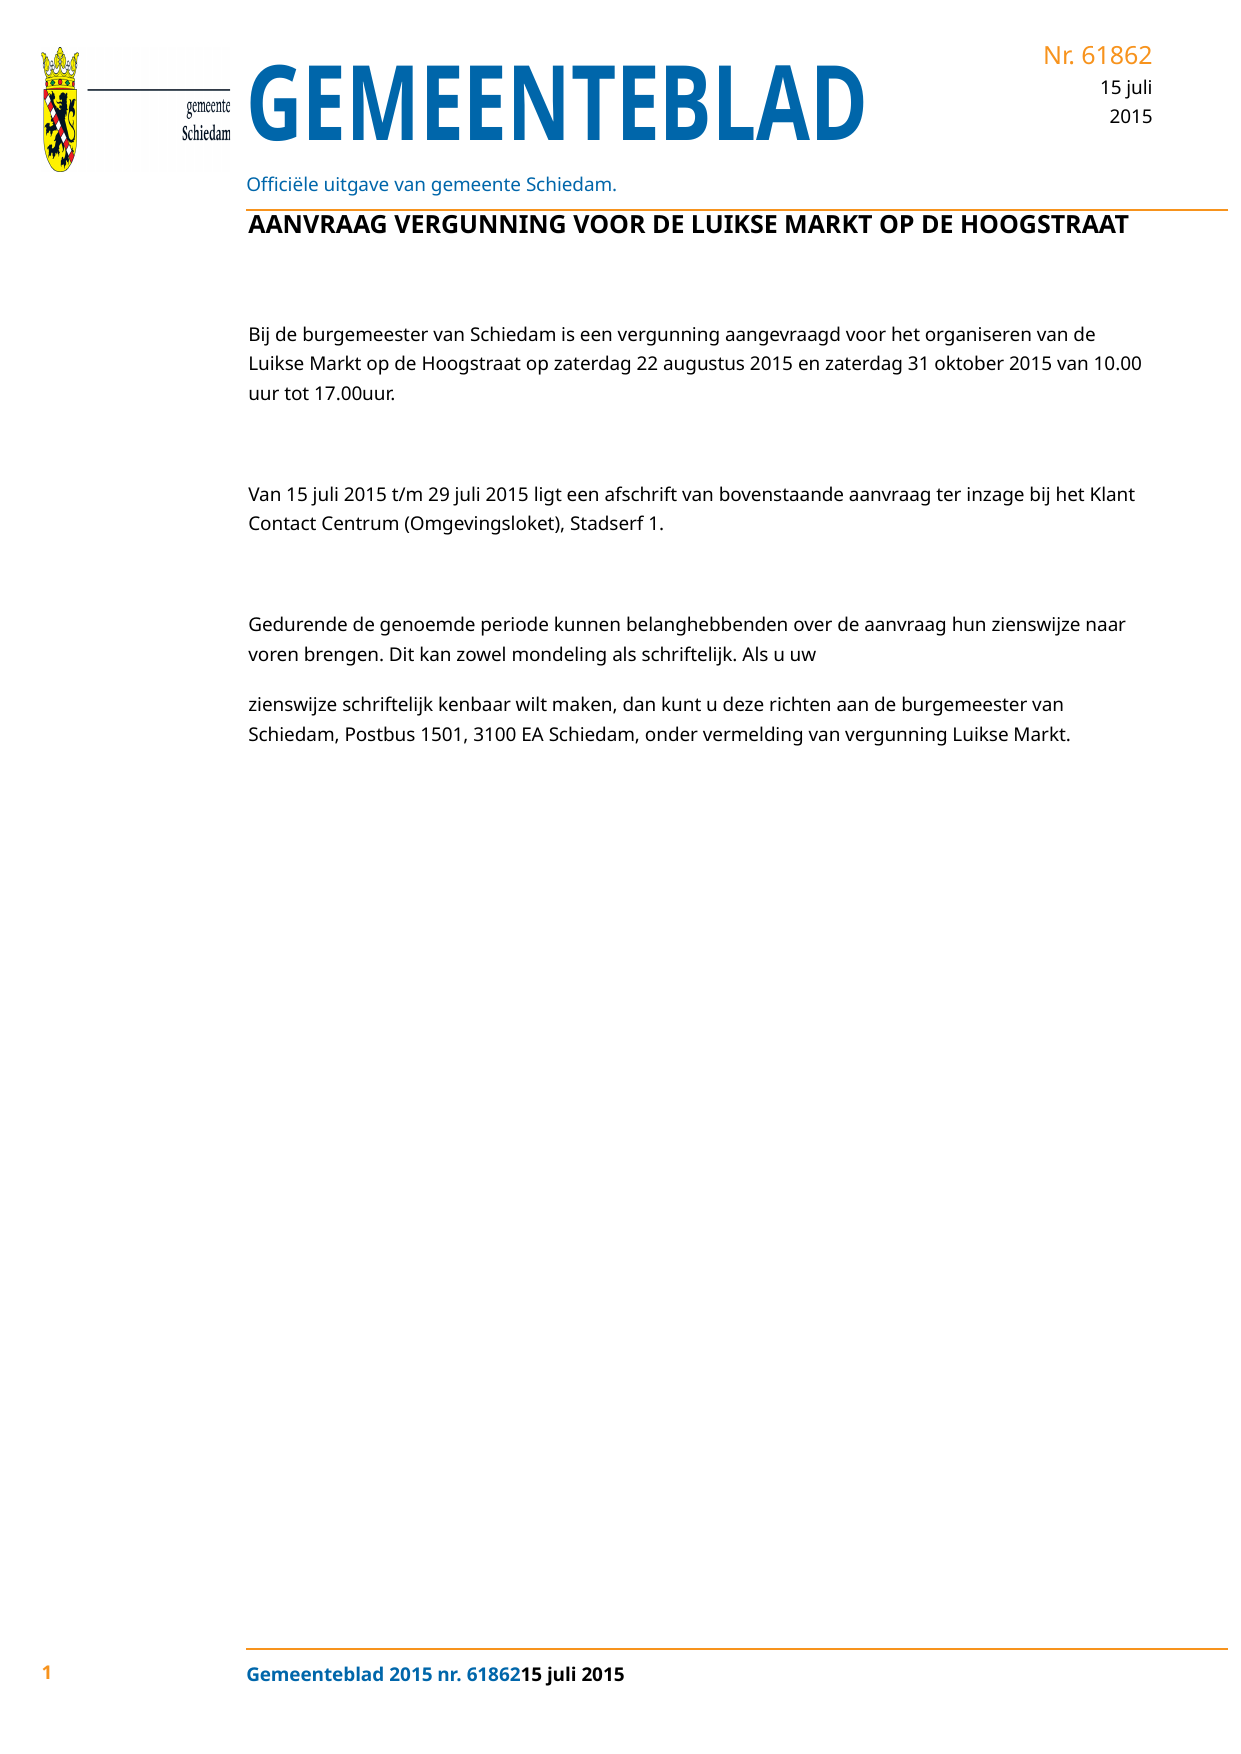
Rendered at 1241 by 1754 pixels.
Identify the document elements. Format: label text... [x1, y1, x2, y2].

text AANVRAAG VERGUNNING VOOR DE LUIKSE MARKT OP DE HOOGSTRAAT [248, 211, 1152, 241]
text zienswijze schriftelijk kenbaar wilt maken, dan kunt u deze richten aan de burgemeester van Schiedam, Postbus 1501, 3100 EA Schiedam, onder vermelding van vergunning Luikse Markt. [248, 691, 1152, 746]
text Van 15 juli 2015 t/m 29 juli 2015 ligt een afschrift van bovenstaande aanvraag ter inzage bij het Klant Contact Centrum (Omgevingsloket), Stadserf 1. [248, 481, 1152, 536]
text Gedurende de genoemde periode kunnen belanghebbenden over de aanvraag hun zienswijze naar voren brengen. Dit kan zowel mondeling als schriftelijk. Als u uw [248, 611, 1152, 666]
picture [41, 47, 231, 172]
text Bij de burgemeester van Schiedam is een vergunning aangevraagd voor het organiseren van de Luikse Markt op de Hoogstraat op zaterdag 22 augustus 2015 en zaterdag 31 oktober 2015 van 10.00 uur tot 17.00uur. [248, 321, 1152, 406]
